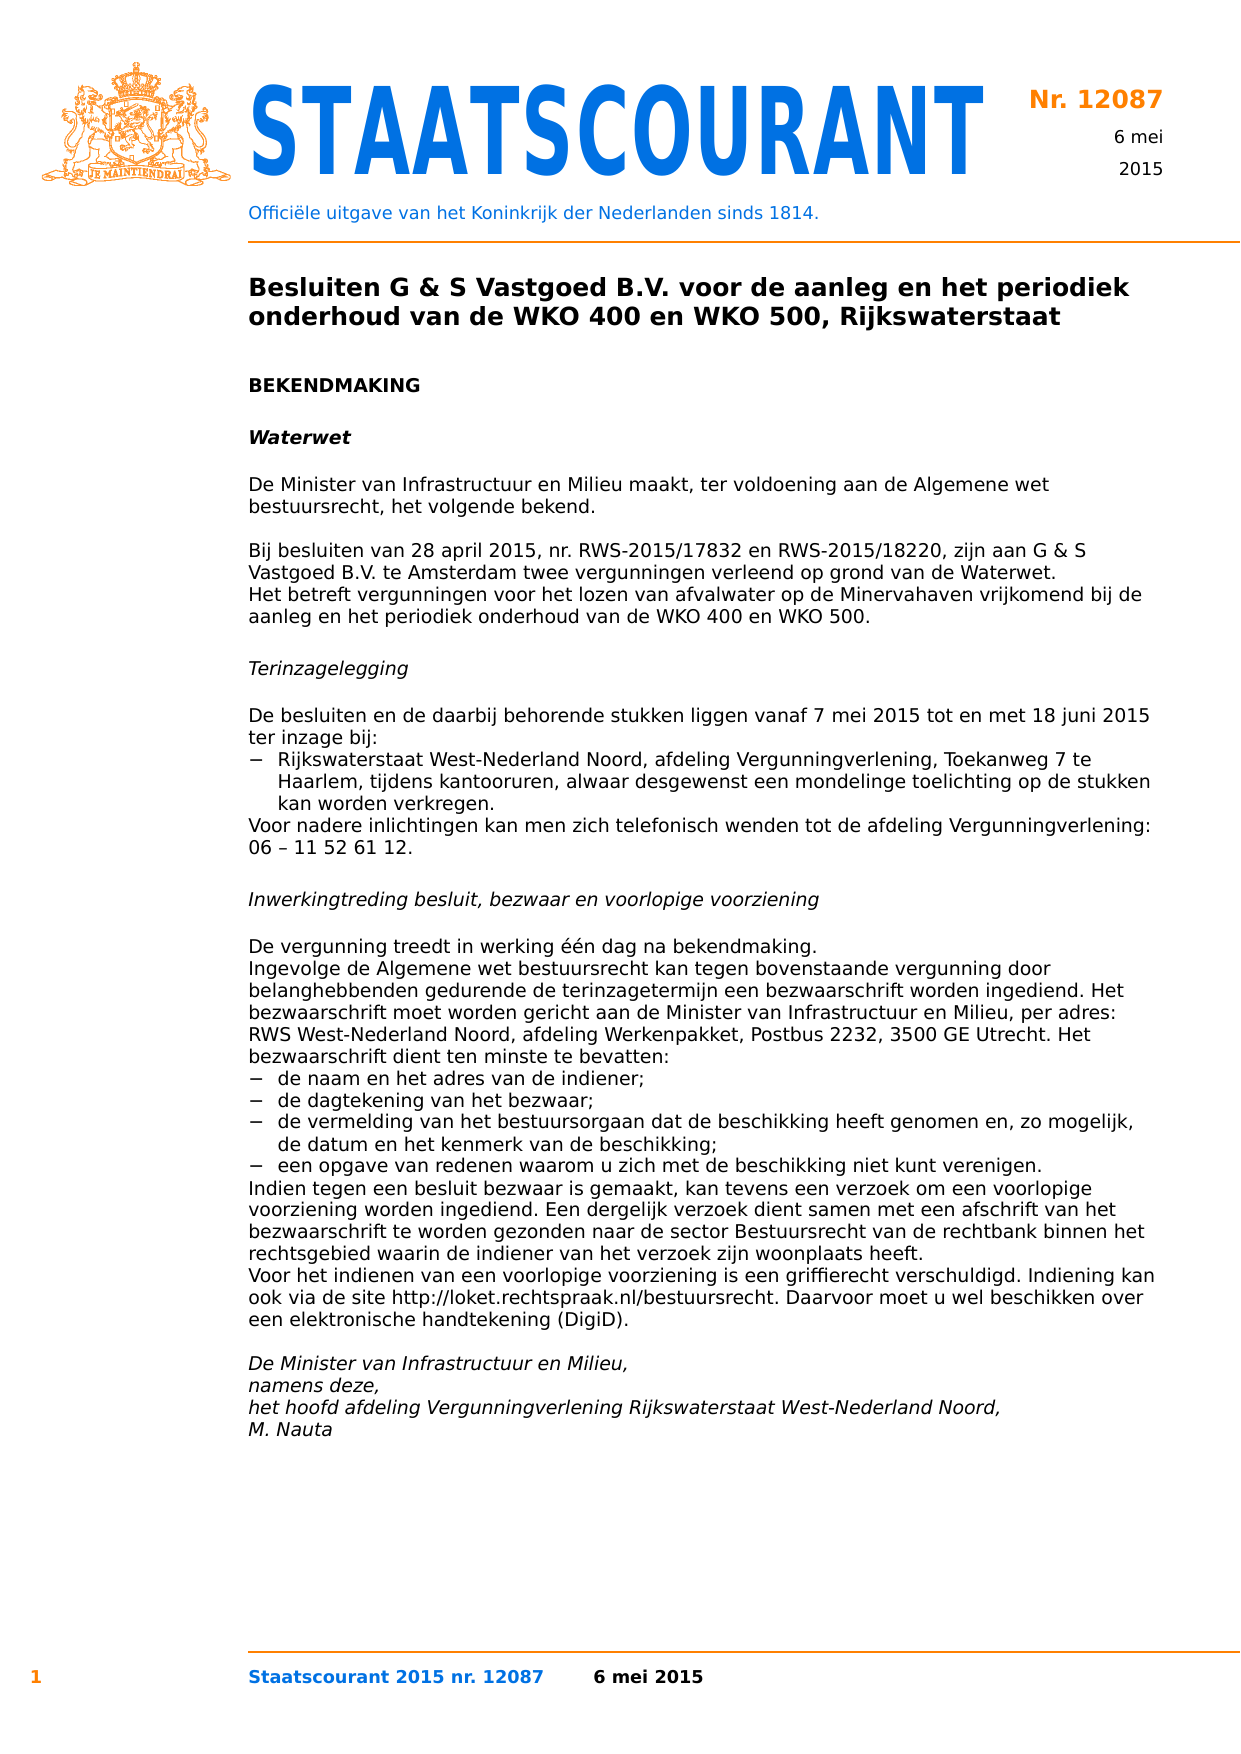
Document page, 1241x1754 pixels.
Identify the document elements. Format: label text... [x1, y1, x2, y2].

text Ingevolge de Algemene wet bestuursrecht kan tegen bovenstaande vergunning door belanghebbenden gedurende de terinzagetermijn een bezwaarschrift worden ingediend. Het bezwaarschrift moet worden gericht aan de Minister van Infrastructuur en Milieu, per adres: RWS West-Nederland Noord, afdeling Werkenpakket, Postbus 2232, 3500 GE Utrecht. Het bezwaarschrift dient ten minste te bevatten: [248, 958, 1163, 1067]
picture [41, 62, 231, 186]
text De vergunning treedt in werking één dag na bekendmaking. [248, 936, 1163, 958]
subtitle Inwerkingtreding besluit, bezwaar en voorlopige voorziening [248, 889, 1163, 911]
text Voor nadere inlichtingen kan men zich telefonisch wenden tot de afdeling Vergunningverlening: 06 – 11 52 61 12. [248, 815, 1163, 859]
subtitle Terinzagelegging [248, 658, 1163, 680]
subtitle Besluiten G & S Vastgoed B.V. voor de aanleg en het periodiek onderhoud van de WKO 400 en WKO 500, Rijkswaterstaat [248, 273, 1163, 331]
text − Rijkswaterstaat West-Nederland Noord, afdeling Vergunningverlening, Toekanweg 7 te Haarlem, tijdens kantooruren, alwaar desgewenst een mondelinge toelichting op de stukken kan worden verkregen. [248, 749, 1163, 815]
text − een opgave van redenen waarom u zich met de beschikking niet kunt verenigen. [248, 1155, 1163, 1177]
table_cell 2015 [998, 153, 1240, 203]
text − de vermelding van het bestuursorgaan dat de beschikking heeft genomen en, zo mogelijk, de datum en het kenmerk van de beschikking; [248, 1111, 1163, 1155]
text Bij besluiten van 28 april 2015, nr. RWS-2015/17832 en RWS-2015/18220, zijn aan G & S Vastgoed B.V. te Amsterdam twee vergunningen verleend op grond van de Waterwet. [248, 540, 1163, 584]
text Voor het indienen van een voorlopige voorziening is een griffierecht verschuldigd. Indiening kan ook via de site http://loket.rechtspraak.nl/bestuursrecht. Daarvoor moet u wel beschikken over een elektronische handtekening (DigiD). [248, 1265, 1163, 1331]
table_header STAATSCOURANT [248, 62, 998, 203]
text Het betreft vergunningen voor het lozen van afvalwater op de Minervahaven vrijkomend bij de aanleg en het periodiek onderhoud van de WKO 400 en WKO 500. [248, 584, 1163, 628]
text De Minister van Infrastructuur en Milieu maakt, ter voldoening aan de Algemene wet bestuursrecht, het volgende bekend. [248, 474, 1163, 518]
text De Minister van Infrastructuur en Milieu, namens deze, het hoofd afdeling Vergunningverlening Rijkswaterstaat West-Nederland Noord, M. Nauta [248, 1353, 1163, 1441]
table_cell Officiële uitgave van het Koninkrijk der Nederlanden sinds 1814. [248, 203, 1240, 241]
text − de dagtekening van het bezwaar; [248, 1089, 1163, 1111]
text − de naam en het adres van de indiener; [248, 1067, 1163, 1089]
subtitle Waterwet [248, 427, 1163, 449]
table_header Nr. 12087 [998, 62, 1240, 121]
text Indien tegen een besluit bezwaar is gemaakt, kan tevens een verzoek om een voorlopige voorziening worden ingediend. Een dergelijk verzoek dient samen met een afschrift van het bezwaarschrift te worden gezonden naar de sector Bestuursrecht van de rechtbank binnen het rechtsgebied waarin de indiener van het verzoek zijn woonplaats heeft. [248, 1177, 1163, 1265]
subtitle BEKENDMAKING [248, 375, 1163, 397]
table_cell 6 mei [998, 121, 1240, 153]
table_header [25, 62, 248, 241]
text De besluiten en de daarbij behorende stukken liggen vanaf 7 mei 2015 tot en met 18 juni 2015 ter inzage bij: [248, 705, 1163, 749]
